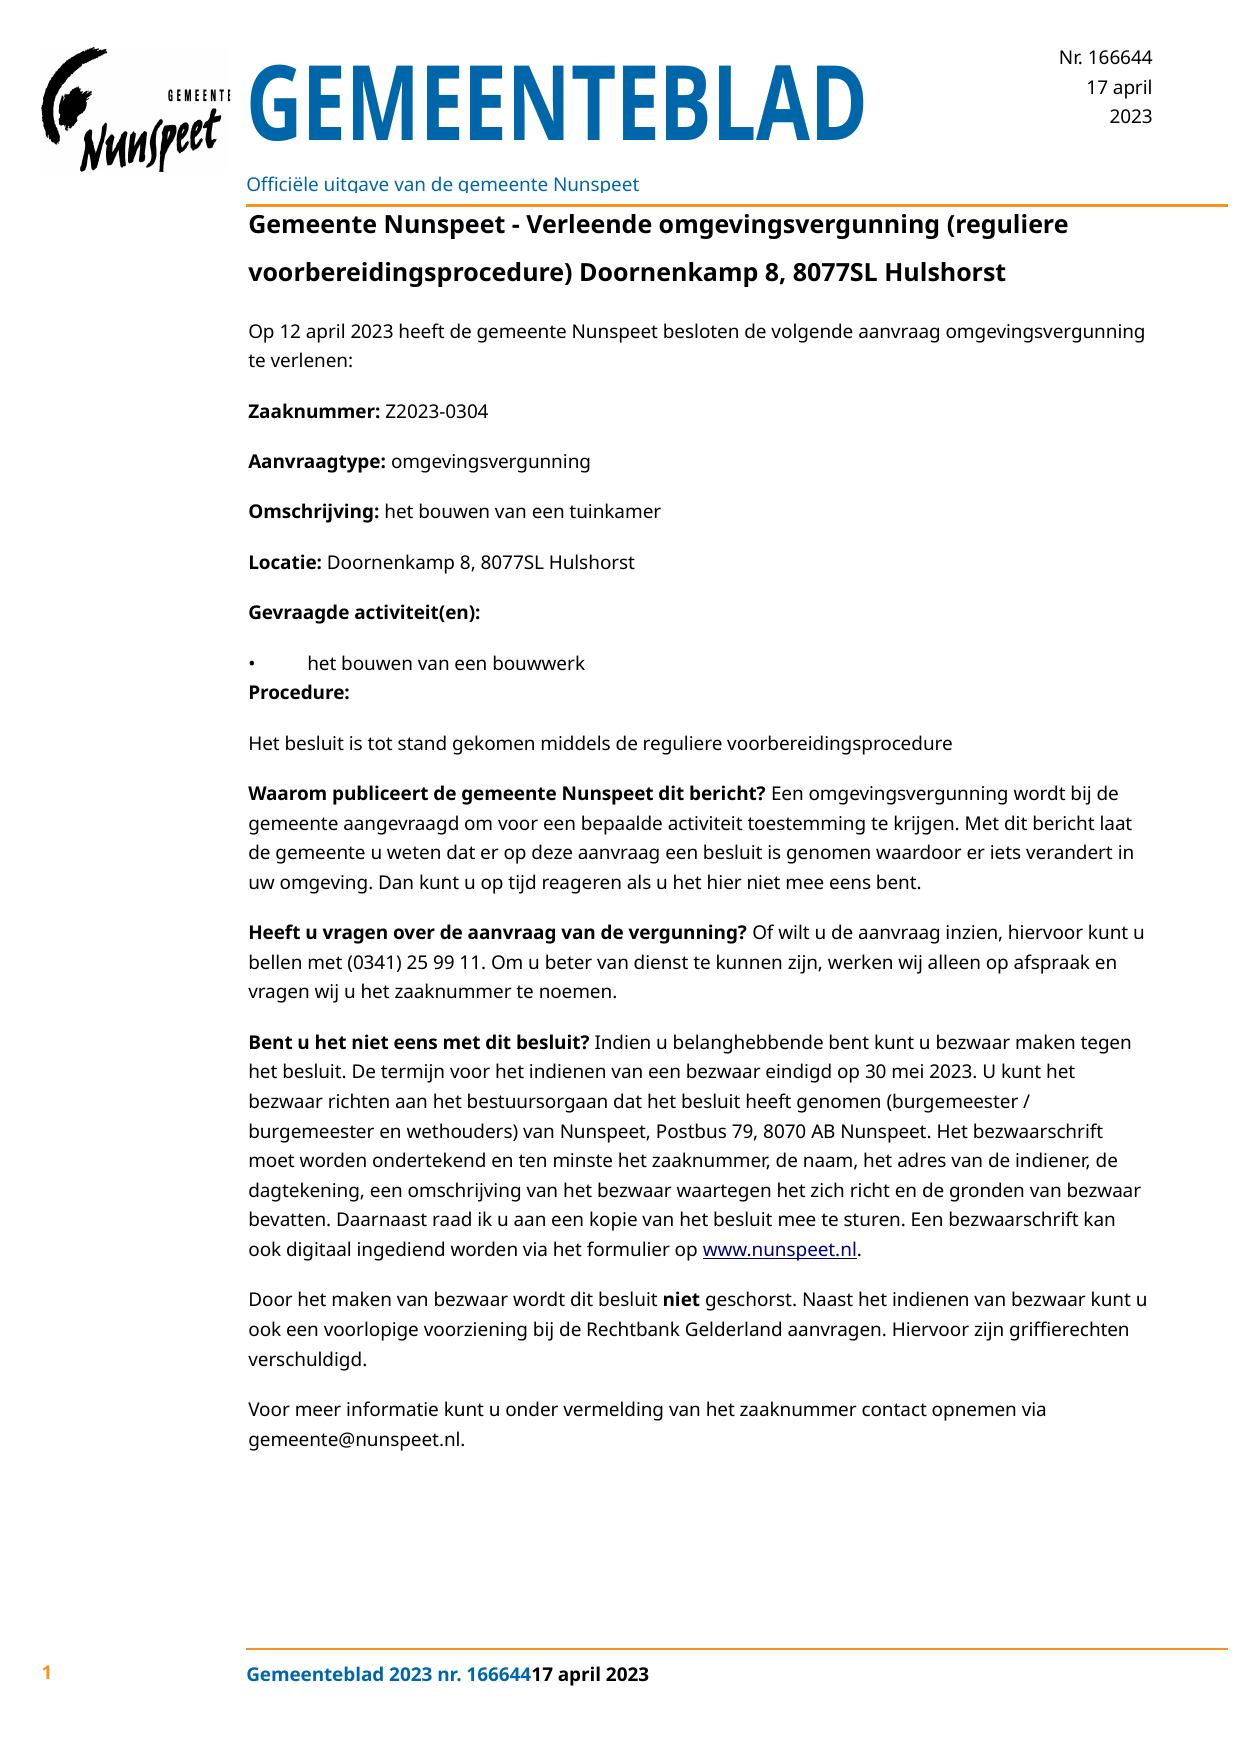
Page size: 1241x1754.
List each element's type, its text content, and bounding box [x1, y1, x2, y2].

text Waarom publiceert de gemeente Nunspeet dit bericht? Een omgevingsvergunning wordt bij de gemeente aangevraagd om voor een bepaalde activiteit toestemming te krijgen. Met dit bericht laat de gemeente u weten dat er op deze aanvraag een besluit is genomen waardoor er iets verandert in uw omgeving. Dan kunt u op tijd reageren als u het hier niet mee eens bent. [248, 780, 1152, 895]
list het bouwen van een bouwwerk [248, 650, 1152, 676]
text Voor meer informatie kunt u onder vermelding van het zaaknummer contact opnemen via gemeente@nunspeet.nl. [248, 1396, 1152, 1452]
text Zaaknummer: Z2023-0304 [248, 398, 1152, 424]
text Procedure: [248, 679, 1152, 705]
text Gevraagde activiteit(en): [248, 599, 1152, 625]
text Het besluit is tot stand gekomen middels de reguliere voorbereidingsprocedure [248, 730, 1152, 756]
text Aanvraagtype: omgevingsvergunning [248, 448, 1152, 474]
text Bent u het niet eens met dit besluit? Indien u belanghebbende bent kunt u bezwaar maken tegen het besluit. De termijn voor het indienen van een bezwaar eindigd op 30 mei 2023. U kunt het bezwaar richten aan het bestuursorgaan dat het besluit heeft genomen (burgemeester / burgemeester en wethouders) van Nunspeet, Postbus 79, 8070 AB Nunspeet. Het bezwaarschrift moet worden ondertekend en ten minste het zaaknummer, de naam, het adres van de indiener, de dagtekening, een omschrijving van het bezwaar waartegen het zich richt en de gronden van bezwaar bevatten. Daarnaast raad ik u aan een kopie van het besluit mee te sturen. Een bezwaarschrift kan ook digitaal ingediend worden via het formulier op www.nunspeet.nl. [248, 1029, 1152, 1262]
picture [41, 47, 231, 172]
text Gemeente Nunspeet - Verleende omgevingsvergunning (reguliere voorbereidingsprocedure) Doornenkamp 8, 8077SL Hulshorst [248, 207, 1152, 288]
text Heeft u vragen over de aanvraag van de vergunning? Of wilt u de aanvraag inzien, hiervoor kunt u bellen met (0341) 25 99 11. Om u beter van dienst te kunnen zijn, werken wij alleen op afspraak en vragen wij u het zaaknummer te noemen. [248, 919, 1152, 1004]
text Omschrijving: het bouwen van een tuinkamer [248, 499, 1152, 524]
text Locatie: Doornenkamp 8, 8077SL Hulshorst [248, 549, 1152, 575]
text Op 12 april 2023 heeft de gemeente Nunspeet besloten de volgende aanvraag omgevingsvergunning te verlenen: [248, 318, 1152, 373]
text Door het maken van bezwaar wordt dit besluit niet geschorst. Naast het indienen van bezwaar kunt u ook een voorlopige voorziening bij de Rechtbank Gelderland aanvragen. Hiervoor zijn griffierechten verschuldigd. [248, 1287, 1152, 1372]
